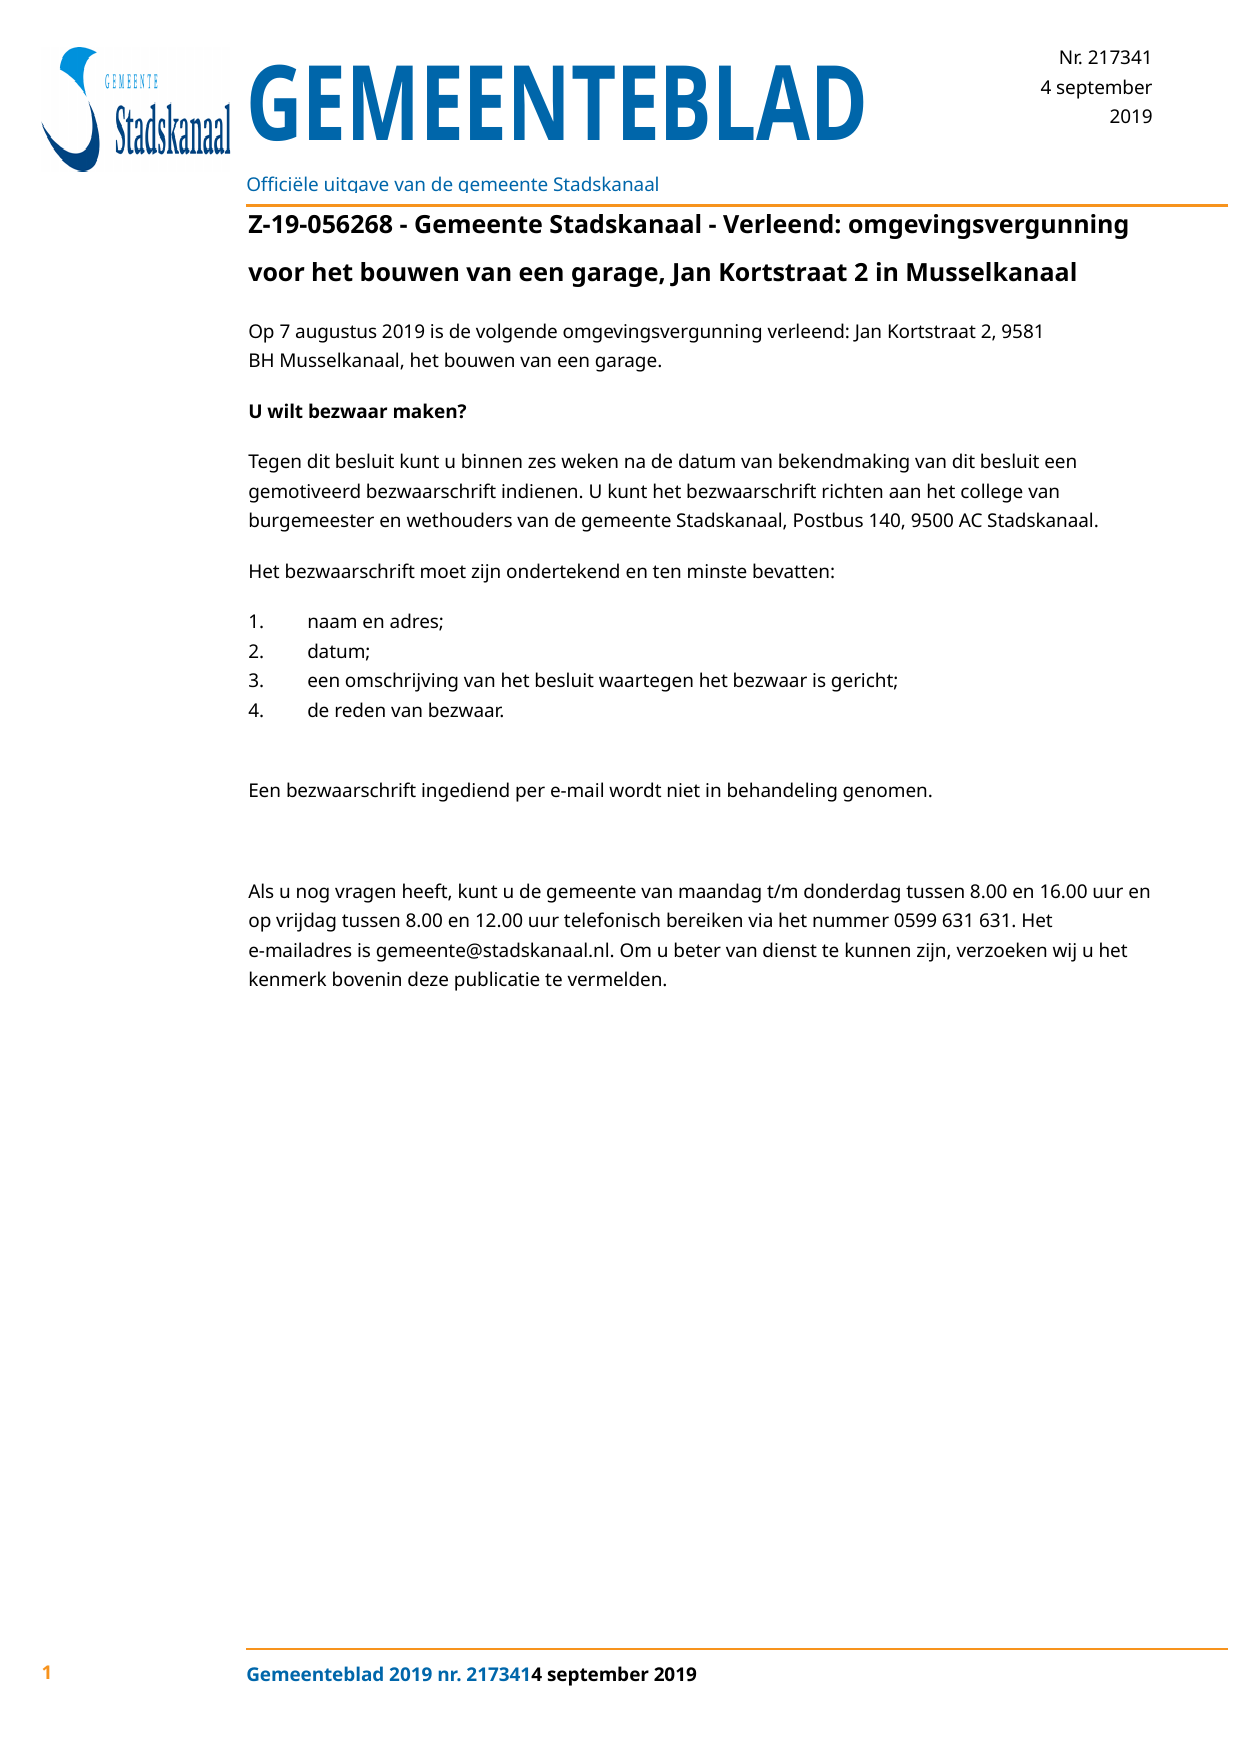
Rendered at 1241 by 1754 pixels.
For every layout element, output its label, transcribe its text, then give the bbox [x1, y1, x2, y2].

text Het bezwaarschrift moet zijn ondertekend en ten minste bevatten: [248, 558, 1152, 584]
text U wilt bezwaar maken? [248, 398, 1152, 424]
list een omschrijving van het besluit waartegen het bezwaar is gericht; [248, 667, 1152, 693]
list de reden van bezwaar. [248, 697, 1152, 723]
text Op 7 augustus 2019 is de volgende omgevingsvergunning verleend: Jan Kortstraat 2, 9581 BH Musselkanaal, het bouwen van een garage. [248, 318, 1152, 373]
text Tegen dit besluit kunt u binnen zes weken na de datum van bekendmaking van dit besluit een gemotiveerd bezwaarschrift indienen. U kunt het bezwaarschrift richten aan het college van burgemeester en wethouders van de gemeente Stadskanaal, Postbus 140, 9500 AC Stadskanaal. [248, 448, 1152, 533]
list datum; [248, 638, 1152, 664]
picture [41, 47, 231, 172]
text Als u nog vragen heeft, kunt u de gemeente van maandag t/m donderdag tussen 8.00 en 16.00 uur en op vrijdag tussen 8.00 en 12.00 uur telefonisch bereiken via het nummer 0599 631 631. Het e‑mailadres is gemeente@stadskanaal.nl. Om u beter van dienst te kunnen zijn, verzoeken wij u het kenmerk bovenin deze publicatie te vermelden. [248, 878, 1152, 992]
list naam en adres; [248, 608, 1152, 634]
text Een bezwaarschrift ingediend per e-mail wordt niet in behandeling genomen. [248, 777, 1152, 803]
text Z-19-056268 - Gemeente Stadskanaal - Verleend: omgevingsvergunning voor het bouwen van een garage, Jan Kortstraat 2 in Musselkanaal [248, 207, 1152, 288]
